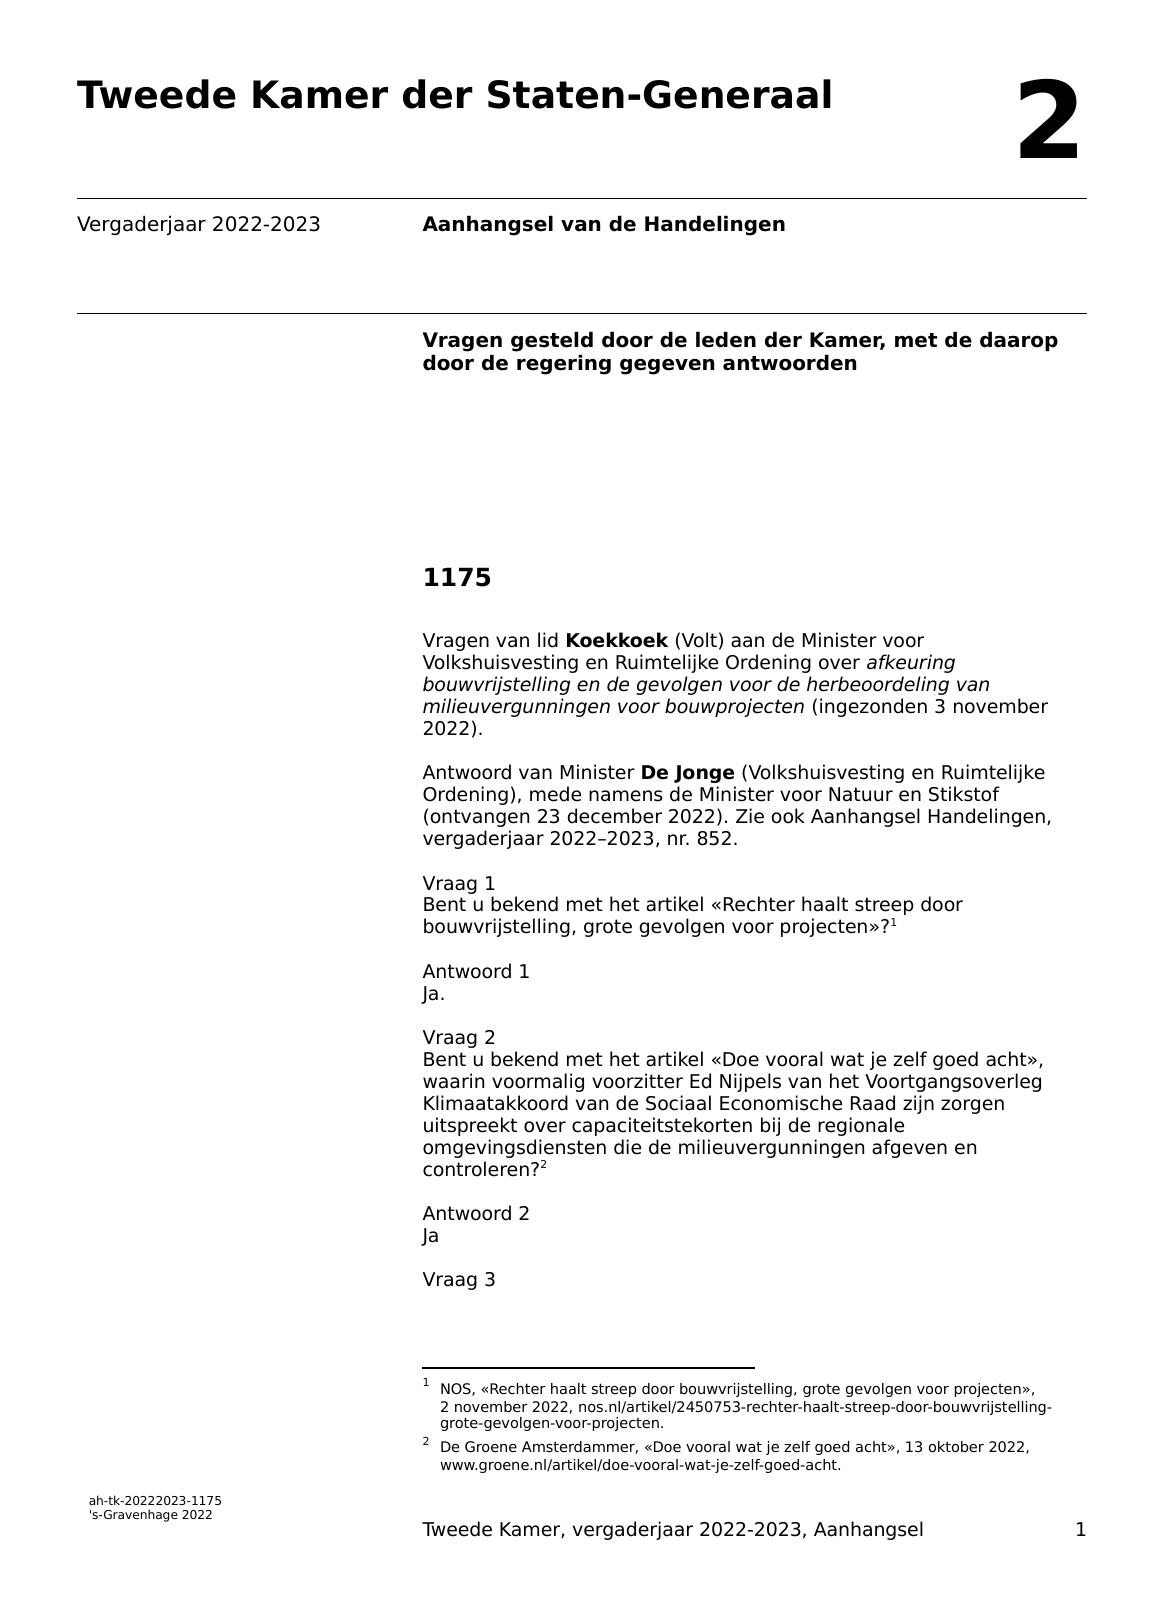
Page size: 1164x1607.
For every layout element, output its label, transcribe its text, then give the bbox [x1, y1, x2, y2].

table_cell Aanhangsel van de Handelingen [422, 199, 1087, 313]
text Bent u bekend met het artikel «Doe vooral wat je zelf goed acht», waarin voormalig voorzitter Ed Nijpels van het Voortgangsoverleg Klimaatakkoord van de Sociaal Economische Raad zijn zorgen uitspreekt over capaciteitstekorten bij de regionale omgevingsdiensten die de milieuvergunningen afgeven en controleren? [422, 1049, 1087, 1181]
text 1175 [422, 563, 1087, 592]
text ah-tk-20222023-1175 [88, 1494, 323, 1508]
table_cell Vragen gesteld door de leden der Kamer, met de daarop door de regering gegeven antwoorden [422, 314, 1087, 375]
text Vragen van lid Koekkoek (Volt) aan de Minister voor Volkshuisvesting en Ruimtelijke Ordening over afkeuring bouwvrijstelling en de gevolgen voor de herbeoordeling van milieuvergunningen voor bouwprojecten (ingezonden 3 november 2022). [422, 630, 1087, 740]
text 's-Gravenhage 2022 [88, 1508, 323, 1522]
text De Groene Amsterdammer, «Doe vooral wat je zelf goed acht», 13 oktober 2022, www.groene.nl/artikel/doe-vooral-wat-je-zelf-goed-acht. [422, 1435, 1087, 1474]
text Antwoord 1 [422, 961, 1087, 982]
text Ja. [422, 982, 1087, 1004]
table_cell Vergaderjaar 2022-2023 [77, 199, 422, 313]
text Vraag 1 [422, 872, 1087, 894]
table_header Tweede Kamer der Staten-Generaal [77, 59, 886, 198]
text Bent u bekend met het artikel «Rechter haalt streep door bouwvrijstelling, grote gevolgen voor projecten»? [422, 894, 1087, 938]
text Vraag 3 [422, 1269, 1087, 1291]
text NOS, «Rechter haalt streep door bouwvrijstelling, grote gevolgen voor projecten», 2 november 2022, nos.nl/artikel/2450753-rechter-haalt-streep-door-bouwvrijstelling-grote-gevolgen-voor-projecten. [422, 1377, 1087, 1432]
text Antwoord van Minister De Jonge (Volkshuisvesting en Ruimtelijke Ordening), mede namens de Minister voor Natuur en Stikstof (ontvangen 23 december 2022). Zie ook Aanhangsel Handelingen, vergaderjaar 2022–2023, nr. 852. [422, 762, 1087, 850]
table_cell [77, 314, 422, 375]
text Vraag 2 [422, 1027, 1087, 1049]
table_header 2 [886, 59, 1087, 198]
text Ja [422, 1225, 1087, 1247]
text Antwoord 2 [422, 1203, 1087, 1225]
